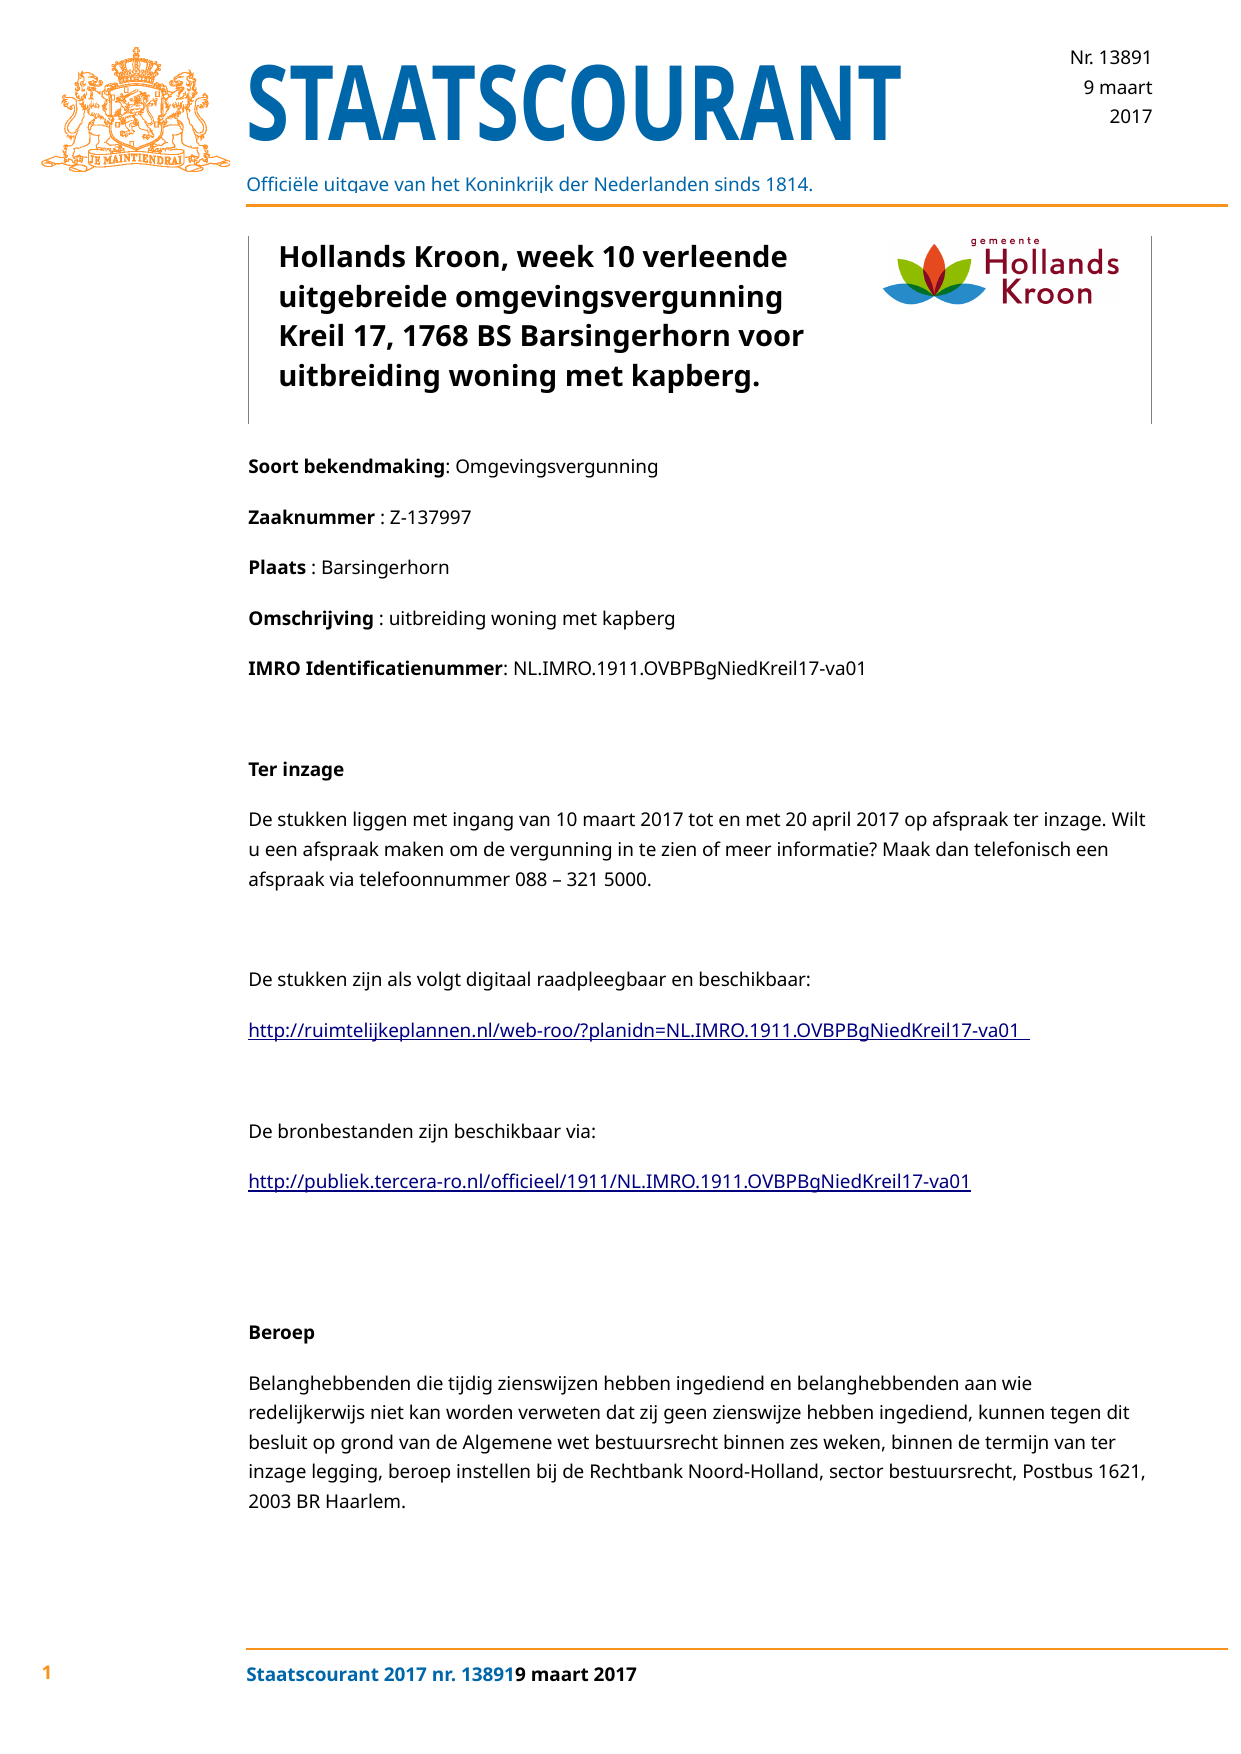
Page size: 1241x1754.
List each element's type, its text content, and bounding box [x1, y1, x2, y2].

text http://ruimtelijkeplannen.nl/web-roo/?planidn=NL.IMRO.1911.OVBPBgNiedKreil17-va01 [248, 1017, 1152, 1043]
text De bronbestanden zijn beschikbaar via: [248, 1118, 1152, 1143]
text De stukken liggen met ingang van 10 maart 2017 tot en met 20 april 2017 op afspraak ter inzage. Wilt u een afspraak maken om de vergunning in te zien of meer informatie? Maak dan telefonisch een afspraak via telefoonnummer 088 – 321 5000. [248, 807, 1152, 891]
text Beroep [248, 1319, 1152, 1345]
text http://publiek.tercera-ro.nl/officieel/1911/NL.IMRO.1911.OVBPBgNiedKreil17-va01 [248, 1168, 1152, 1194]
table_header Hollands Kroon, week 10 verleende uitgebreide omgevingsvergunning Kreil 17, 1768 BS Barsingerhorn voor uitbreiding woning met kapberg. [249, 236, 850, 424]
text De stukken zijn als volgt digitaal raadpleegbaar en beschikbaar: [248, 967, 1152, 992]
table_header [850, 236, 1151, 424]
text Soort bekendmaking: Omgevingsvergunning [248, 454, 1152, 479]
picture [882, 236, 1119, 305]
picture [41, 47, 231, 172]
text Zaaknummer : Z-137997 [248, 504, 1152, 530]
text Belanghebbenden die tijdig zienswijzen hebben ingediend en belanghebbenden aan wie redelijkerwijs niet kan worden verweten dat zij geen zienswijze hebben ingediend, kunnen tegen dit besluit op grond van de Algemene wet bestuursrecht binnen zes weken, binnen de termijn van ter inzage legging, beroep instellen bij de Rechtbank Noord-Holland, sector bestuursrecht, Postbus 1621, 2003 BR Haarlem. [248, 1370, 1152, 1514]
text IMRO Identificatienummer: NL.IMRO.1911.OVBPBgNiedKreil17-va01 [248, 655, 1152, 681]
text Plaats : Barsingerhorn [248, 554, 1152, 580]
text Omschrijving : uitbreiding woning met kapberg [248, 605, 1152, 631]
text Ter inzage [248, 756, 1152, 782]
